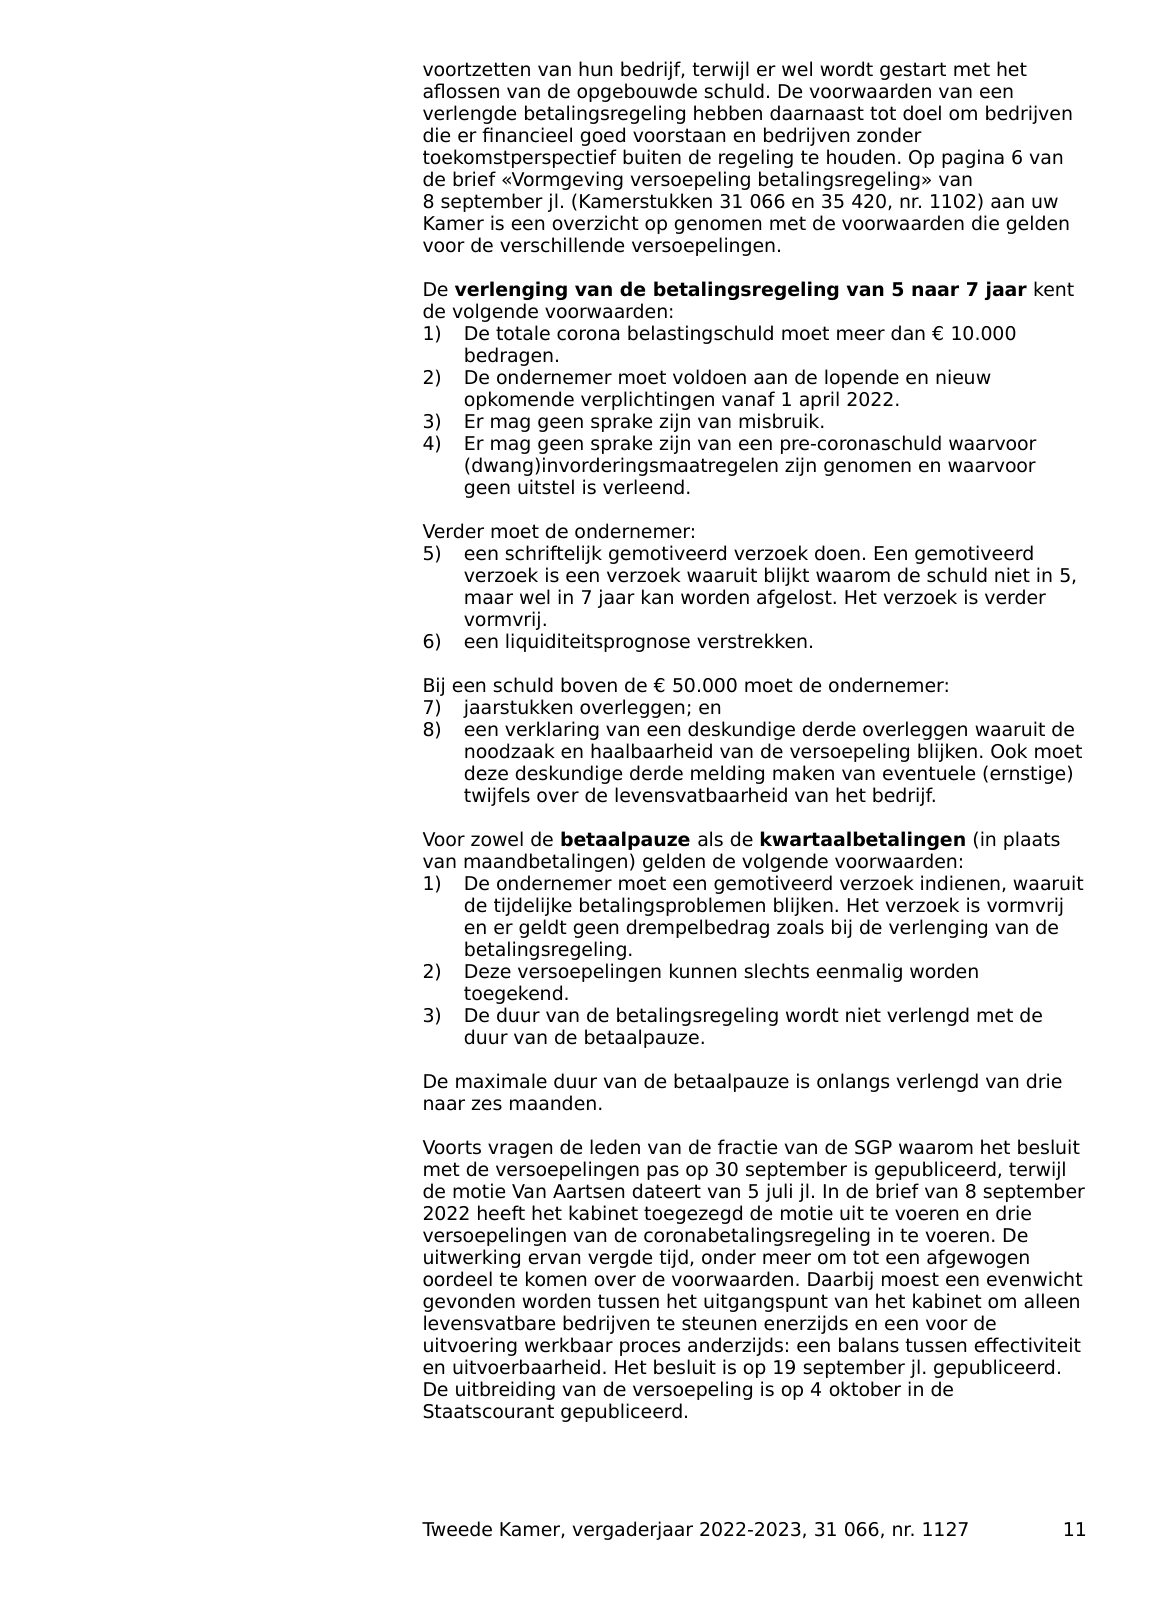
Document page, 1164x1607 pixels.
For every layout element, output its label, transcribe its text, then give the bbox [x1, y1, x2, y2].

text 3) Er mag geen sprake zijn van misbruik. [422, 411, 1087, 433]
text Bij een schuld boven de € 50.000 moet de ondernemer: [422, 675, 1087, 697]
text Voor zowel de betaalpauze als de kwartaalbetalingen (in plaats van maandbetalingen) gelden de volgende voorwaarden: [422, 829, 1087, 873]
text 2) De ondernemer moet voldoen aan de lopende en nieuw opkomende verplichtingen vanaf 1 april 2022. [422, 367, 1087, 411]
text 7) jaarstukken overleggen; en [422, 697, 1087, 719]
text De verlenging van de betalingsregeling van 5 naar 7 jaar kent de volgende voorwaarden: [422, 279, 1087, 323]
text 6) een liquiditeitsprognose verstrekken. [422, 631, 1087, 653]
text De maximale duur van de betaalpauze is onlangs verlengd van drie naar zes maanden. [422, 1071, 1087, 1115]
text Verder moet de ondernemer: [422, 521, 1087, 543]
text 3) De duur van de betalingsregeling wordt niet verlengd met de duur van de betaalpauze. [422, 1005, 1087, 1049]
text Voorts vragen de leden van de fractie van de SGP waarom het besluit met de versoepelingen pas op 30 september is gepubliceerd, terwijl de motie Van Aartsen dateert van 5 juli jl. In de brief van 8 september 2022 heeft het kabinet toegezegd de motie uit te voeren en drie versoepelingen van de coronabetalingsregeling in te voeren. De uitwerking ervan vergde tijd, onder meer om tot een afgewogen oordeel te komen over de voorwaarden. Daarbij moest een evenwicht gevonden worden tussen het uitgangspunt van het kabinet om alleen levensvatbare bedrijven te steunen enerzijds en een voor de uitvoering werkbaar proces anderzijds: een balans tussen effectiviteit en uitvoerbaarheid. Het besluit is op 19 september jl. gepubliceerd. De uitbreiding van de versoepeling is op 4 oktober in de Staatscourant gepubliceerd. [422, 1137, 1087, 1423]
text 1) De ondernemer moet een gemotiveerd verzoek indienen, waaruit de tijdelijke betalingsproblemen blijken. Het verzoek is vormvrij en er geldt geen drempelbedrag zoals bij de verlenging van de betalingsregeling. [422, 873, 1087, 961]
text 4) Er mag geen sprake zijn van een pre-coronaschuld waarvoor (dwang)invorderingsmaatregelen zijn genomen en waarvoor geen uitstel is verleend. [422, 433, 1087, 499]
text 2) Deze versoepelingen kunnen slechts eenmalig worden toegekend. [422, 961, 1087, 1005]
text 8) een verklaring van een deskundige derde overleggen waaruit de noodzaak en haalbaarheid van de versoepeling blijken. Ook moet deze deskundige derde melding maken van eventuele (ernstige) twijfels over de levensvatbaarheid van het bedrijf. [422, 719, 1087, 807]
text 1) De totale corona belastingschuld moet meer dan € 10.000 bedragen. [422, 323, 1087, 367]
text voortzetten van hun bedrijf, terwijl er wel wordt gestart met het aflossen van de opgebouwde schuld. De voorwaarden van een verlengde betalingsregeling hebben daarnaast tot doel om bedrijven die er financieel goed voorstaan en bedrijven zonder toekomstperspectief buiten de regeling te houden. Op pagina 6 van de brief «Vormgeving versoepeling betalingsregeling» van 8 september jl. (Kamerstukken 31 066 en 35 420, nr. 1102) aan uw Kamer is een overzicht op genomen met de voorwaarden die gelden voor de verschillende versoepelingen. [422, 59, 1087, 257]
text 5) een schriftelijk gemotiveerd verzoek doen. Een gemotiveerd verzoek is een verzoek waaruit blijkt waarom de schuld niet in 5, maar wel in 7 jaar kan worden afgelost. Het verzoek is verder vormvrij. [422, 543, 1087, 631]
